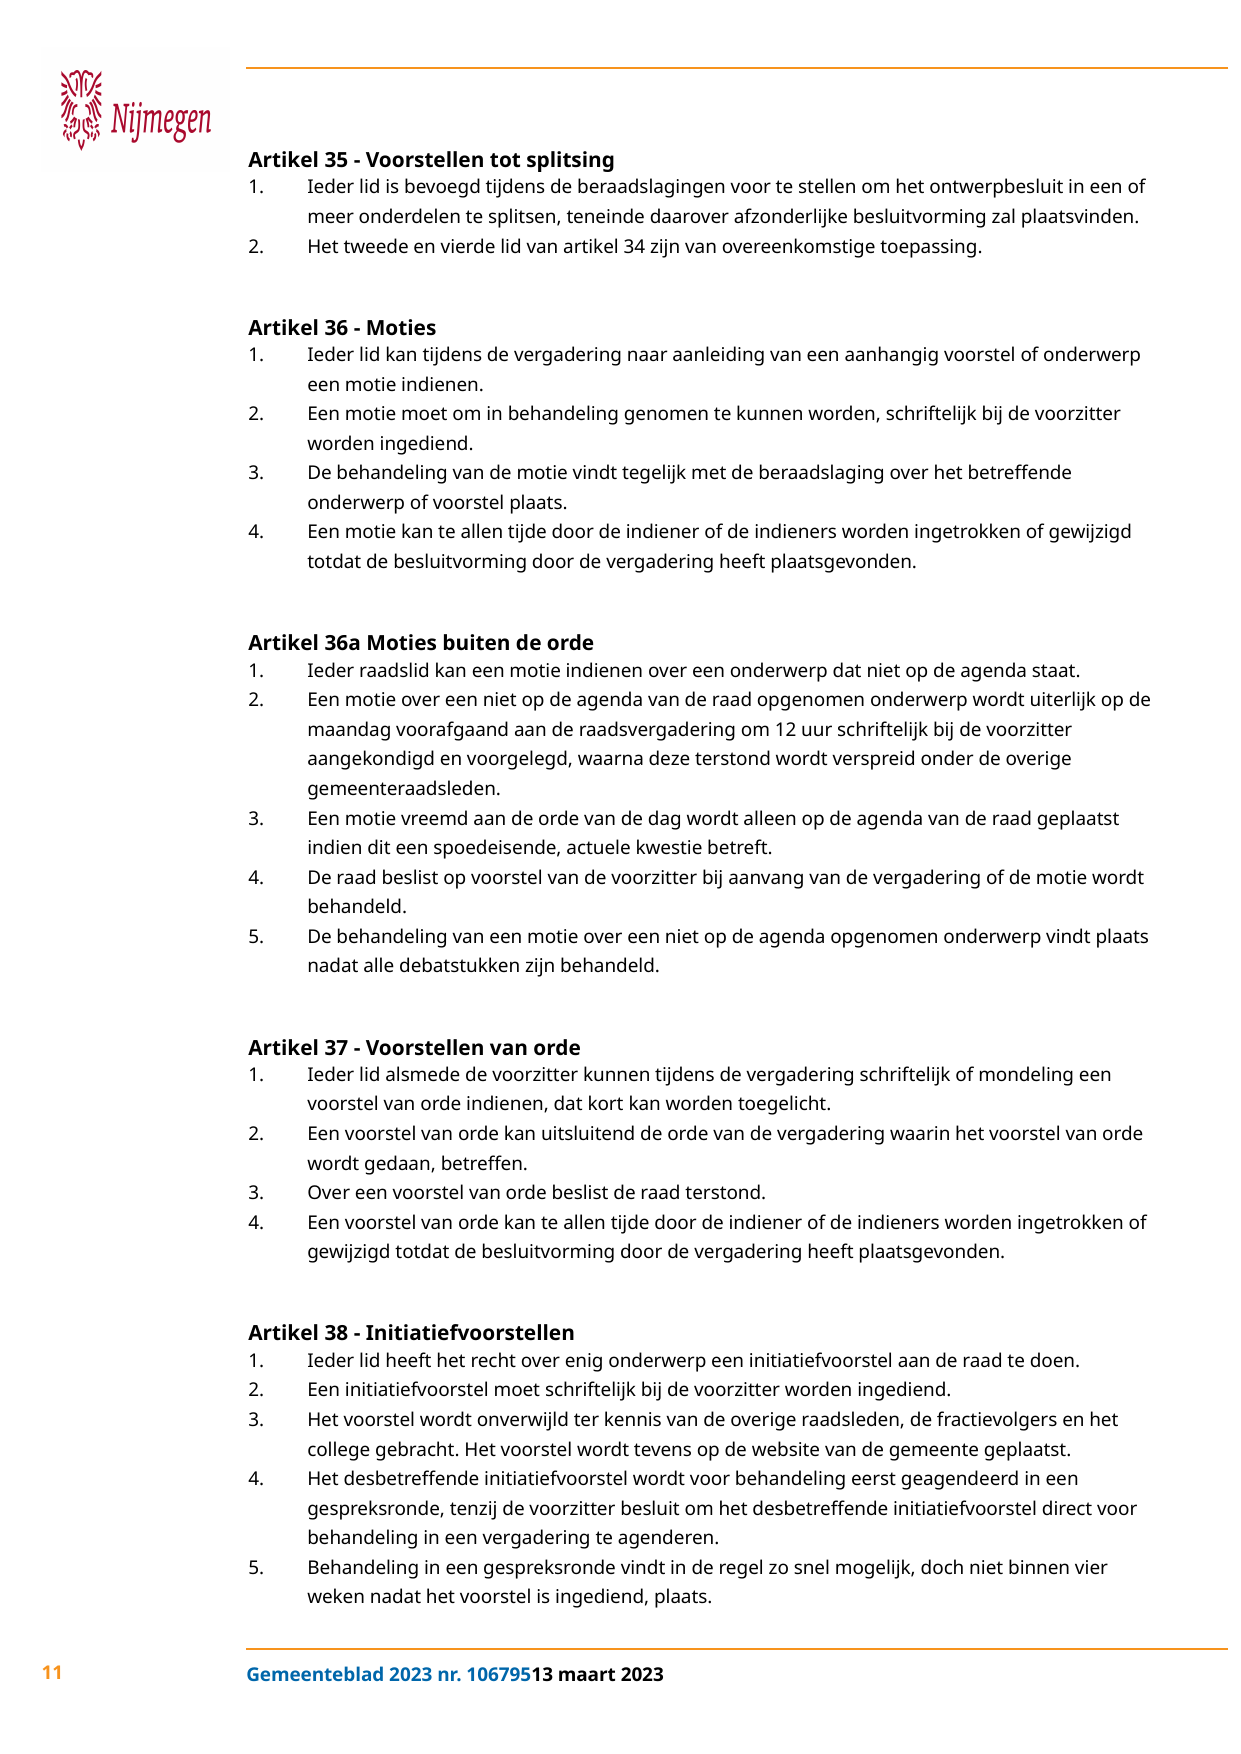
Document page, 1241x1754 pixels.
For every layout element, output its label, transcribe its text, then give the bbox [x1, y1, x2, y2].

text Artikel 37 - Voorstellen van orde [248, 1033, 1152, 1061]
list Een voorstel van orde kan uitsluitend de orde van de vergadering waarin het voorstel van orde wordt gedaan, betreffen. [248, 1120, 1152, 1176]
list De raad beslist op voorstel van de voorzitter bij aanvang van de vergadering of de motie wordt behandeld. [248, 864, 1152, 919]
list Het tweede en vierde lid van artikel 34 zijn van overeenkomstige toepassing. [248, 233, 1152, 258]
list Het voorstel wordt onverwijld ter kennis van de overige raadsleden, de fractievolgers en het college gebracht. Het voorstel wordt tevens op de website van de gemeente geplaatst. [248, 1406, 1152, 1461]
text Artikel 38 - Initiatiefvoorstellen [248, 1318, 1152, 1347]
list Een voorstel van orde kan te allen tijde door de indiener of de indieners worden ingetrokken of gewijzigd totdat de besluitvorming door de vergadering heeft plaatsgevonden. [248, 1209, 1152, 1264]
list Behandeling in een gespreksronde vindt in de regel zo snel mogelijk, doch niet binnen vier weken nadat het voorstel is ingediend, plaats. [248, 1554, 1152, 1609]
list Ieder lid is bevoegd tijdens de beraadslagingen voor te stellen om het ontwerpbesluit in een of meer onderdelen te splitsen, teneinde daarover afzonderlijke besluitvorming zal plaatsvinden. [248, 174, 1152, 229]
text Artikel 36 - Moties [248, 313, 1152, 341]
list De behandeling van de motie vindt tegelijk met de beraadslaging over het betreffende onderwerp of voorstel plaats. [248, 459, 1152, 515]
list Ieder raadslid kan een motie indienen over een onderwerp dat niet op de agenda staat. [248, 657, 1152, 682]
text Artikel 36a Moties buiten de orde [248, 628, 1152, 657]
list Een initiatiefvoorstel moet schriftelijk bij de voorzitter worden ingediend. [248, 1377, 1152, 1402]
list Een motie vreemd aan de orde van de dag wordt alleen op de agenda van de raad geplaatst indien dit een spoedeisende, actuele kwestie betreft. [248, 805, 1152, 860]
text Artikel 35 - Voorstellen tot splitsing [248, 145, 1152, 174]
list Over een voorstel van orde beslist de raad terstond. [248, 1179, 1152, 1205]
list Een motie over een niet op de agenda van de raad opgenomen onderwerp wordt uiterlijk op de maandag voorafgaand aan de raadsvergadering om 12 uur schriftelijk bij de voorzitter aangekondigd en voorgelegd, waarna deze terstond wordt verspreid onder de overige gemeenteraadsleden. [248, 686, 1152, 801]
list Een motie moet om in behandeling genomen te kunnen worden, schriftelijk bij de voorzitter worden ingediend. [248, 400, 1152, 456]
list Ieder lid heeft het recht over enig onderwerp een initiatiefvoorstel aan de raad te doen. [248, 1347, 1152, 1373]
list Een motie kan te allen tijde door de indiener of de indieners worden ingetrokken of gewijzigd totdat de besluitvorming door de vergadering heeft plaatsgevonden. [248, 519, 1152, 574]
list Het desbetreffende initiatiefvoorstel wordt voor behandeling eerst geagendeerd in een gespreksronde, tenzij de voorzitter besluit om het desbetreffende initiatiefvoorstel direct voor behandeling in een vergadering te agenderen. [248, 1465, 1152, 1550]
list Ieder lid alsmede de voorzitter kunnen tijdens de vergadering schriftelijk of mondeling een voorstel van orde indienen, dat kort kan worden toegelicht. [248, 1061, 1152, 1116]
list De behandeling van een motie over een niet op de agenda opgenomen onderwerp vindt plaats nadat alle debatstukken zijn behandeld. [248, 923, 1152, 978]
picture [41, 47, 231, 172]
list Ieder lid kan tijdens de vergadering naar aanleiding van een aanhangig voorstel of onderwerp een motie indienen. [248, 341, 1152, 397]
